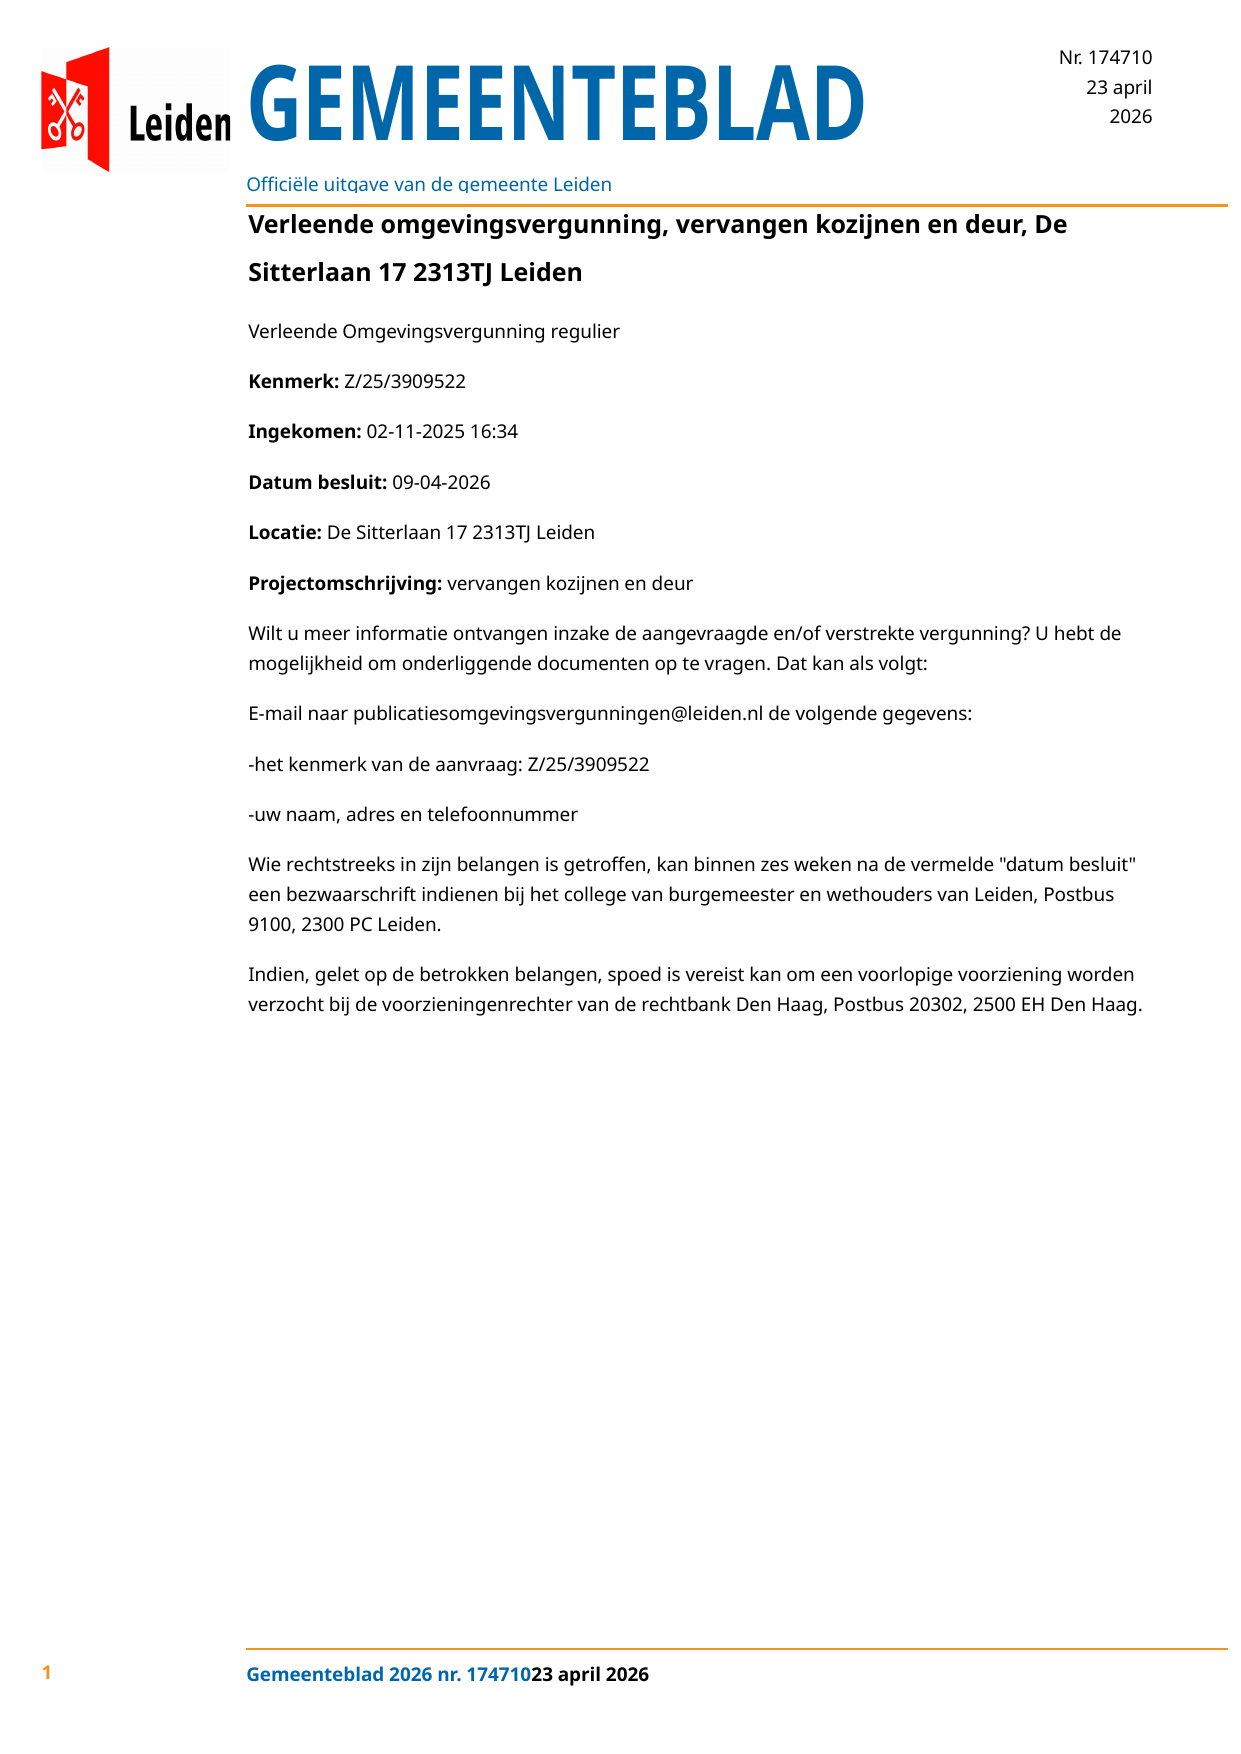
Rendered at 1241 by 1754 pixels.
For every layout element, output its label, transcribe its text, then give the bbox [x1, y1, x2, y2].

picture [41, 47, 231, 172]
text Verleende omgevingsvergunning, vervangen kozijnen en deur, De Sitterlaan 17 2313TJ Leiden [248, 207, 1152, 288]
text Indien, gelet op de betrokken belangen, spoed is vereist kan om een voorlopige voorziening worden verzocht bij de voorzieningenrechter van de rechtbank Den Haag, Postbus 20302, 2500 EH Den Haag. [248, 961, 1152, 1017]
text Kenmerk: Z/25/3909522 [248, 368, 1152, 394]
text E-mail naar publicatiesomgevingsvergunningen@leiden.nl de volgende gegevens: [248, 700, 1152, 726]
text Wilt u meer informatie ontvangen inzake de aangevraagde en/of verstrekte vergunning? U hebt de mogelijkheid om onderliggende documenten op te vragen. Dat kan als volgt: [248, 620, 1152, 676]
text Projectomschrijving: vervangen kozijnen en deur [248, 570, 1152, 596]
text Verleende Omgevingsvergunning regulier [248, 318, 1152, 344]
text Datum besluit: 09-04-2026 [248, 469, 1152, 495]
text Locatie: De Sitterlaan 17 2313TJ Leiden [248, 519, 1152, 545]
text -uw naam, adres en telefoonnummer [248, 801, 1152, 827]
text Ingekomen: 02-11-2025 16:34 [248, 419, 1152, 444]
text Wie rechtstreeks in zijn belangen is getroffen, kan binnen zes weken na de vermelde "datum besluit" een bezwaarschrift indienen bij het college van burgemeester en wethouders van Leiden, Postbus 9100, 2300 PC Leiden. [248, 852, 1152, 937]
text -het kenmerk van de aanvraag: Z/25/3909522 [248, 751, 1152, 777]
